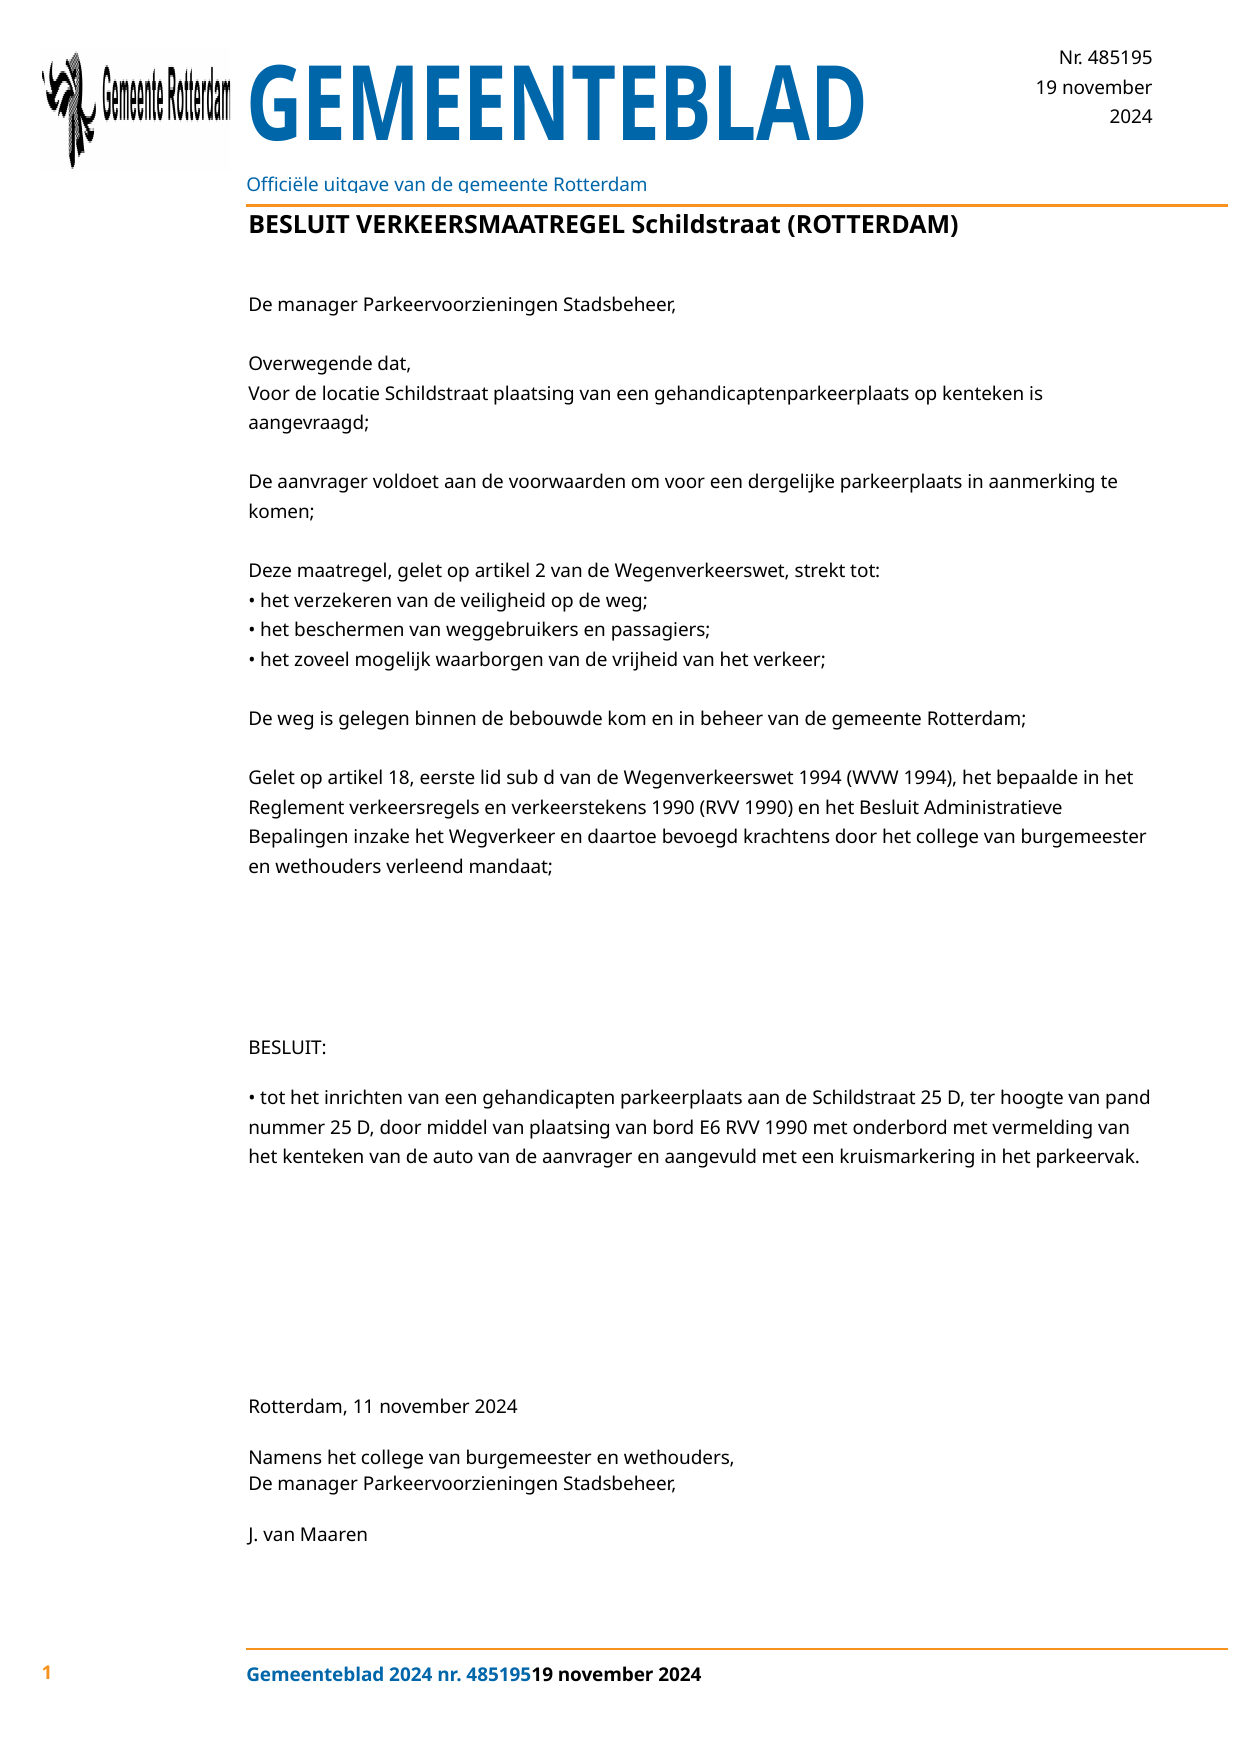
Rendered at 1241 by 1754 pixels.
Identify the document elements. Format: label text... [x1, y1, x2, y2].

text Overwegende dat, [248, 350, 1152, 376]
text Namens het college van burgemeester en wethouders, [248, 1444, 1152, 1470]
text • tot het inrichten van een gehandicapten parkeerplaats aan de Schildstraat 25 D, ter hoogte van pand nummer 25 D, door middel van plaatsing van bord E6 RVV 1990 met onderbord met vermelding van het kenteken van de auto van de aanvrager en aangevuld met een kruismarkering in het parkeervak. [248, 1084, 1152, 1169]
text J. van Maaren [248, 1522, 1152, 1547]
text Deze maatregel, gelet op artikel 2 van de Wegenverkeerswet, strekt tot: [248, 557, 1152, 583]
text Gelet op artikel 18, eerste lid sub d van de Wegenverkeerswet 1994 (WVW 1994), het bepaalde in het Reglement verkeersregels en verkeerstekens 1990 (RVV 1990) en het Besluit Administratieve Bepalingen inzake het Wegverkeer en daartoe bevoegd krachtens door het college van burgemeester en wethouders verleend mandaat; [248, 764, 1152, 879]
text • het beschermen van weggebruikers en passagiers; [248, 616, 1152, 642]
text Voor de locatie Schildstraat plaatsing van een gehandicaptenparkeerplaats op kenteken is aangevraagd; [248, 380, 1152, 435]
text BESLUIT VERKEERSMAATREGEL Schildstraat (ROTTERDAM) [248, 207, 1152, 241]
text Rotterdam, 11 november 2024 [248, 1393, 1152, 1419]
text De manager Parkeervoorzieningen Stadsbeheer, [248, 1470, 1152, 1496]
text De aanvrager voldoet aan de voorwaarden om voor een dergelijke parkeerplaats in aanmerking te komen; [248, 468, 1152, 524]
text BESLUIT: [248, 1034, 1152, 1060]
text • het verzekeren van de veiligheid op de weg; [248, 587, 1152, 613]
text De manager Parkeervoorzieningen Stadsbeheer, [248, 291, 1152, 317]
picture [41, 47, 231, 172]
text De weg is gelegen binnen de bebouwde kom en in beheer van de gemeente Rotterdam; [248, 705, 1152, 731]
text • het zoveel mogelijk waarborgen van de vrijheid van het verkeer; [248, 646, 1152, 672]
